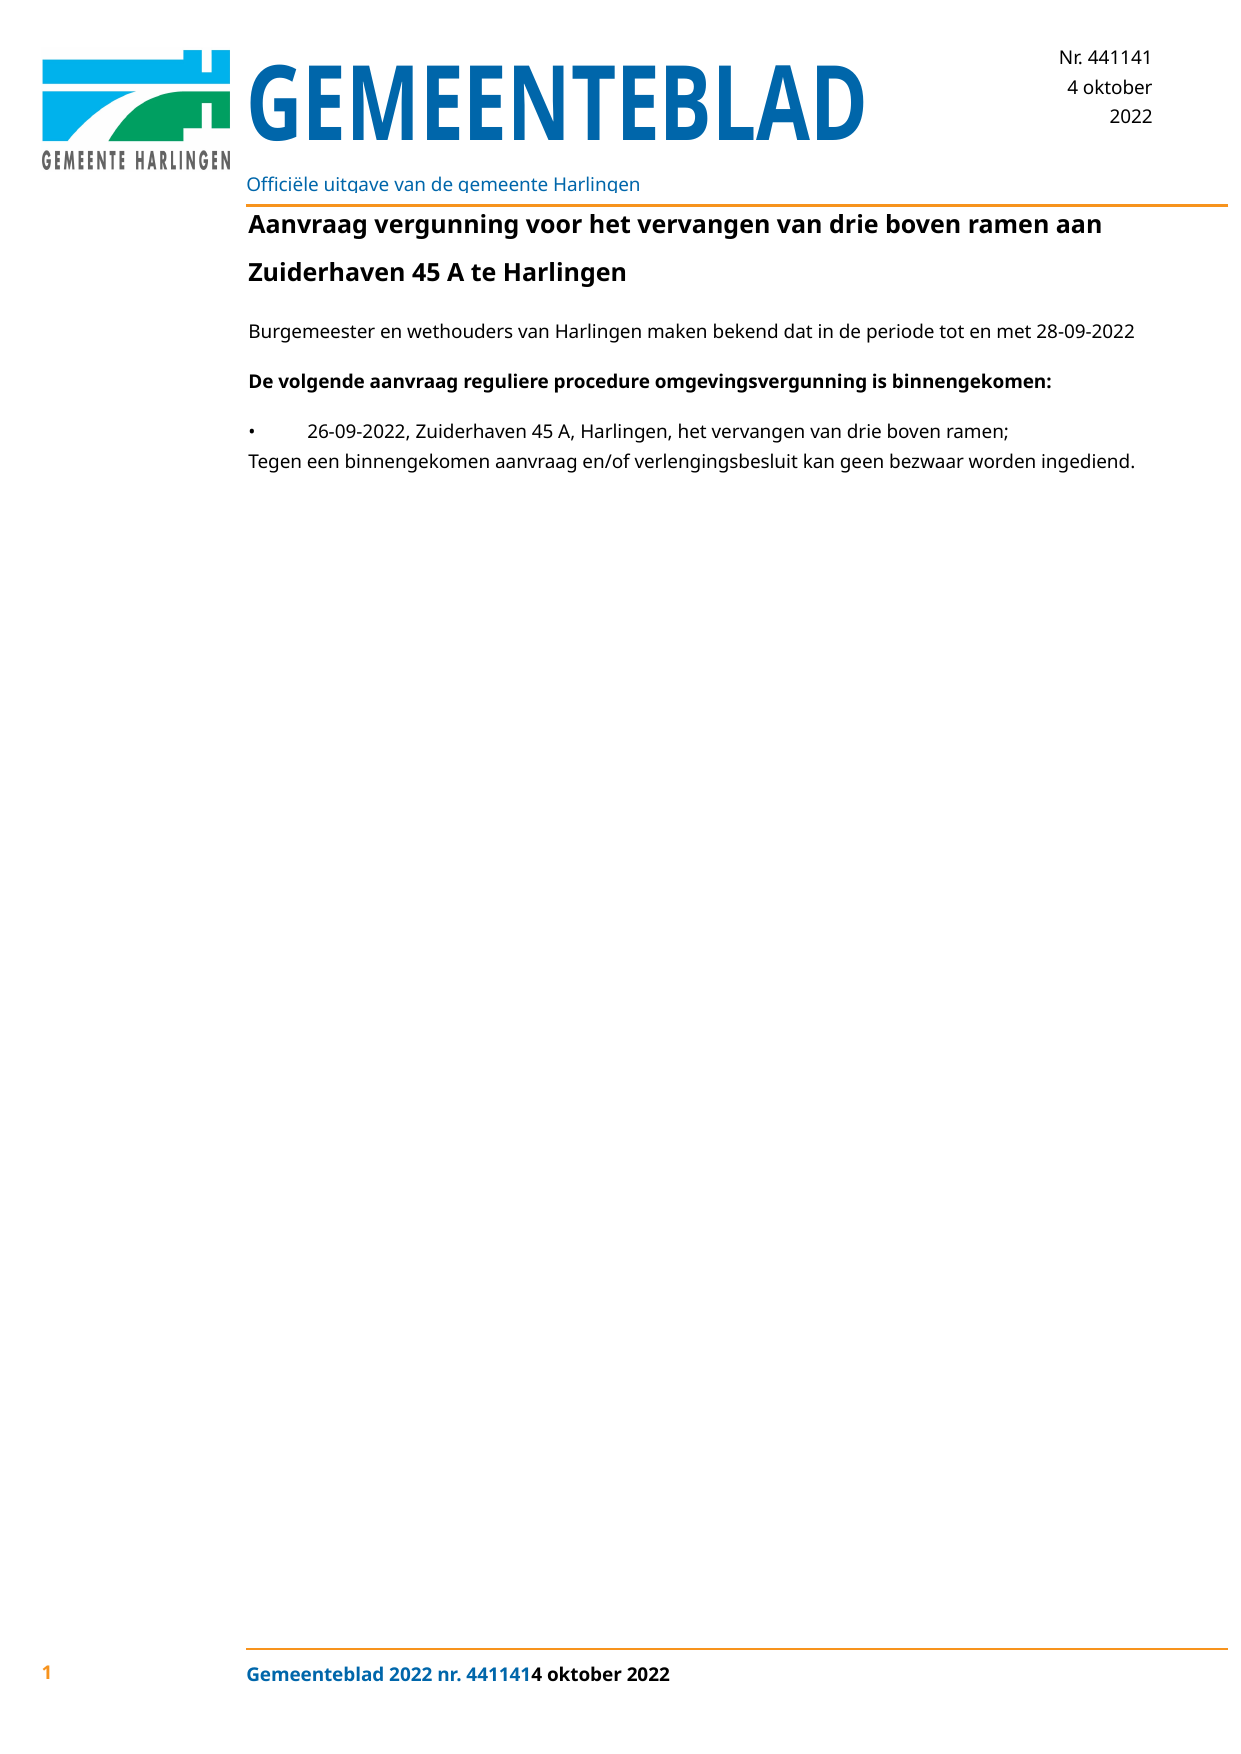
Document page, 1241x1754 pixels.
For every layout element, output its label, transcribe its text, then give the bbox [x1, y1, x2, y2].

text Tegen een binnengekomen aanvraag en/of verlengingsbesluit kan geen bezwaar worden ingediend. [248, 448, 1152, 474]
list 26-09-2022, Zuiderhaven 45 A, Harlingen, het vervangen van drie boven ramen; [248, 419, 1152, 444]
text De volgende aanvraag reguliere procedure omgevingsvergunning is binnengekomen: [248, 368, 1152, 394]
text Burgemeester en wethouders van Harlingen maken bekend dat in de periode tot en met 28-09-2022 [248, 318, 1152, 344]
text Aanvraag vergunning voor het vervangen van drie boven ramen aan Zuiderhaven 45 A te Harlingen [248, 207, 1152, 288]
picture [41, 47, 231, 172]
